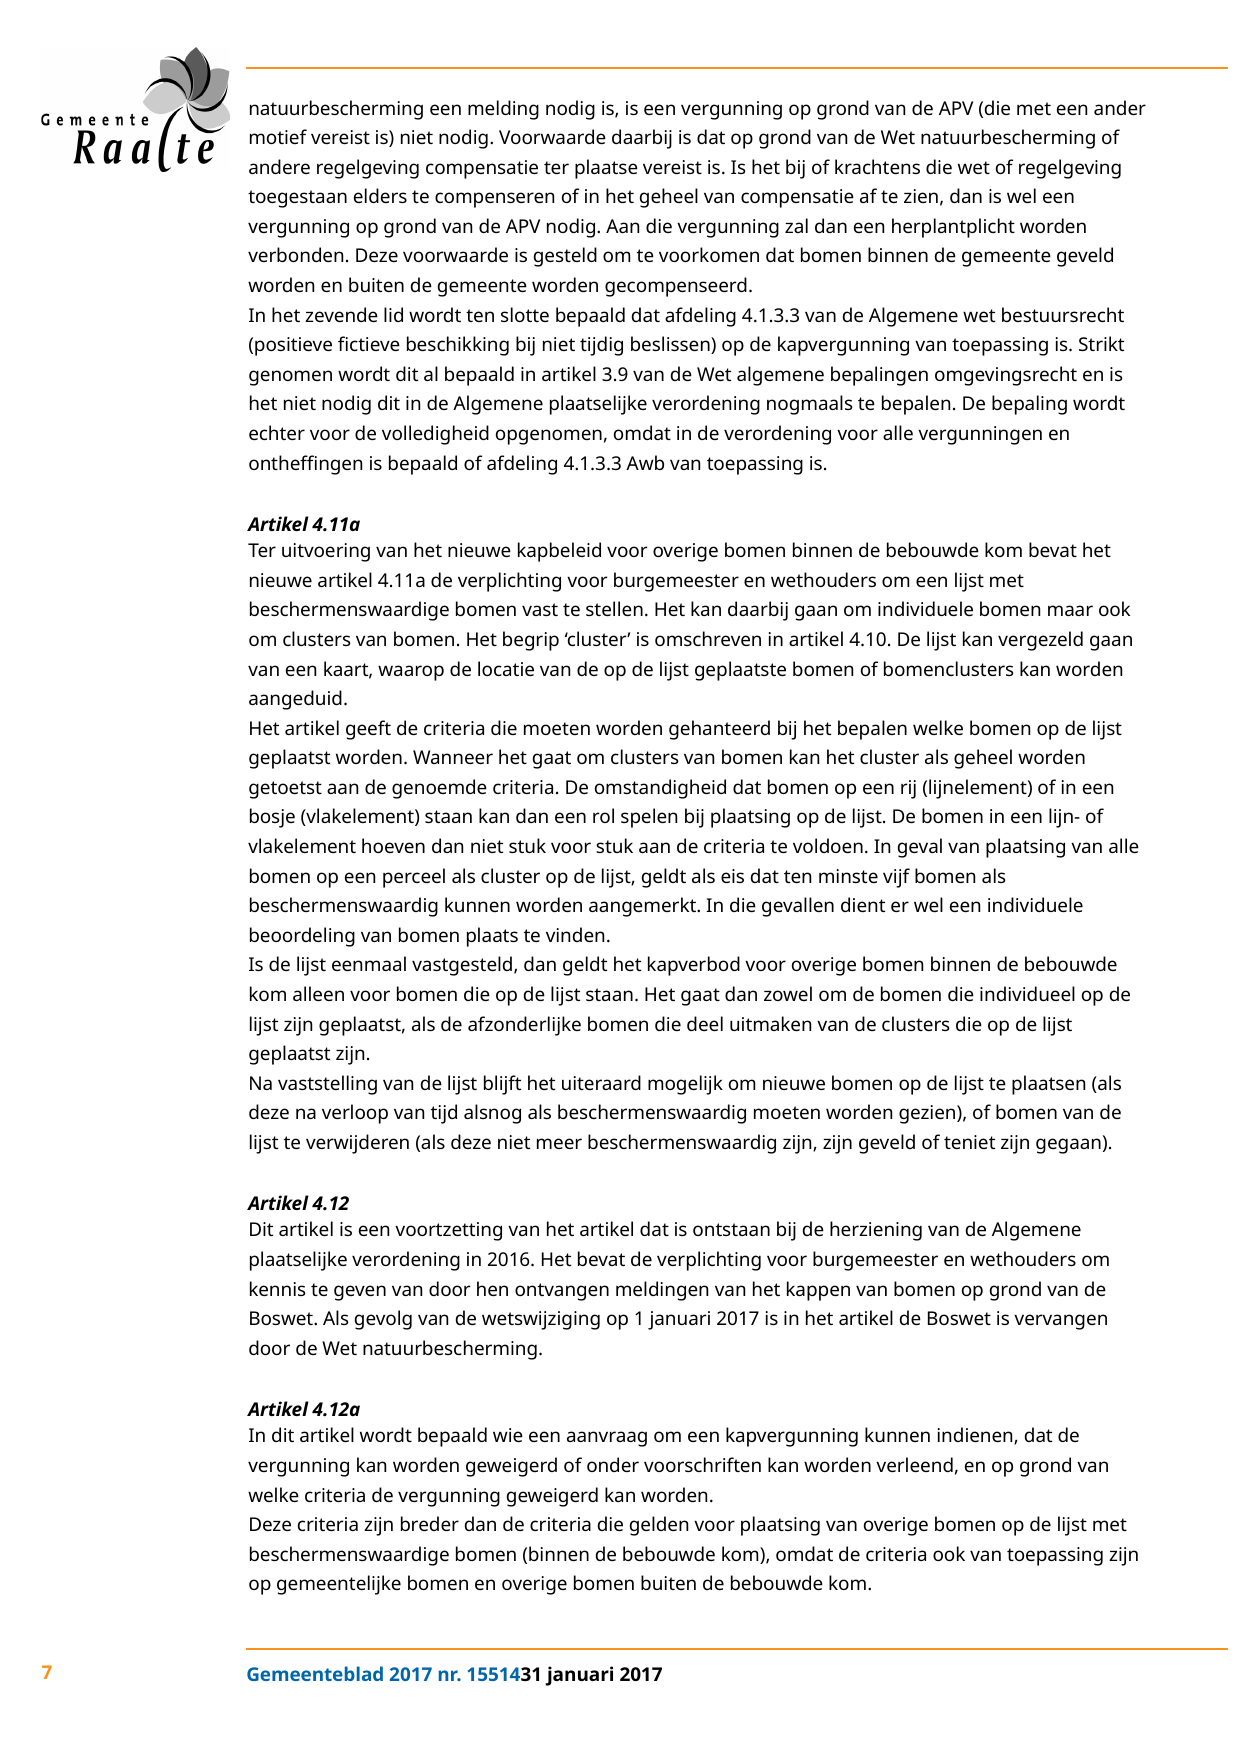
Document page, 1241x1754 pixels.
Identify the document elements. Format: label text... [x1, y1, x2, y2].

text In dit artikel wordt bepaald wie een aanvraag om een kapvergunning kunnen indienen, dat de vergunning kan worden geweigerd of onder voorschriften kan worden verleend, en op grond van welke criteria de vergunning geweigerd kan worden. [248, 1423, 1152, 1507]
text Artikel 4.12 [248, 1188, 1152, 1217]
text natuurbescherming een melding nodig is, is een vergunning op grond van de APV (die met een ander motief vereist is) niet nodig. Voorwaarde daarbij is dat op grond van de Wet natuurbescherming of andere regelgeving compensatie ter plaatse vereist is. Is het bij of krachtens die wet of regelgeving toegestaan elders te compenseren of in het geheel van compensatie af te zien, dan is wel een vergunning op grond van de APV nodig. Aan die vergunning zal dan een herplantplicht worden verbonden. Deze voorwaarde is gesteld om te voorkomen dat bomen binnen de gemeente geveld worden en buiten de gemeente worden gecompenseerd. [248, 95, 1152, 298]
text Na vaststelling van de lijst blijft het uiteraard mogelijk om nieuwe bomen op de lijst te plaatsen (als deze na verloop van tijd alsnog als beschermenswaardig moeten worden gezien), of bomen van de lijst te verwijderen (als deze niet meer beschermenswaardig zijn, zijn geveld of teniet zijn gegaan). [248, 1070, 1152, 1155]
text Het artikel geeft de criteria die moeten worden gehanteerd bij het bepalen welke bomen op de lijst geplaatst worden. Wanneer het gaat om clusters van bomen kan het cluster als geheel worden getoetst aan de genoemde criteria. De omstandigheid dat bomen op een rij (lijnelement) of in een bosje (vlakelement) staan kan dan een rol spelen bij plaatsing op de lijst. De bomen in een lijn- of vlakelement hoeven dan niet stuk voor stuk aan de criteria te voldoen. In geval van plaatsing van alle bomen op een perceel als cluster op de lijst, geldt als eis dat ten minste vijf bomen als beschermenswaardig kunnen worden aangemerkt. In die gevallen dient er wel een individuele beoordeling van bomen plaats te vinden. [248, 715, 1152, 948]
text Artikel 4.12a [248, 1394, 1152, 1423]
text Ter uitvoering van het nieuwe kapbeleid voor overige bomen binnen de bebouwde kom bevat het nieuwe artikel 4.11a de verplichting voor burgemeester en wethouders om een lijst met beschermenswaardige bomen vast te stellen. Het kan daarbij gaan om individuele bomen maar ook om clusters van bomen. Het begrip ‘cluster’ is omschreven in artikel 4.10. De lijst kan vergezeld gaan van een kaart, waarop de locatie van de op de lijst geplaatste bomen of bomenclusters kan worden aangeduid. [248, 537, 1152, 711]
text In het zevende lid wordt ten slotte bepaald dat afdeling 4.1.3.3 van de Algemene wet bestuursrecht (positieve fictieve beschikking bij niet tijdig beslissen) op de kapvergunning van toepassing is. Strikt genomen wordt dit al bepaald in artikel 3.9 van de Wet algemene bepalingen omgevingsrecht en is het niet nodig dit in de Algemene plaatselijke verordening nogmaals te bepalen. De bepaling wordt echter voor de volledigheid opgenomen, omdat in de verordening voor alle vergunningen en ontheffingen is bepaald of afdeling 4.1.3.3 Awb van toepassing is. [248, 302, 1152, 476]
text Is de lijst eenmaal vastgesteld, dan geldt het kapverbod voor overige bomen binnen de bebouwde kom alleen voor bomen die op de lijst staan. Het gaat dan zowel om de bomen die individueel op de lijst zijn geplaatst, als de afzonderlijke bomen die deel uitmaken van de clusters die op de lijst geplaatst zijn. [248, 952, 1152, 1066]
text Dit artikel is een voortzetting van het artikel dat is ontstaan bij de herziening van de Algemene plaatselijke verordening in 2016. Het bevat de verplichting voor burgemeester en wethouders om kennis te geven van door hen ontvangen meldingen van het kappen van bomen op grond van de Boswet. Als gevolg van de wetswijziging op 1 januari 2017 is in het artikel de Boswet is vervangen door de Wet natuurbescherming. [248, 1217, 1152, 1361]
text Artikel 4.11a [248, 509, 1152, 537]
text Deze criteria zijn breder dan de criteria die gelden voor plaatsing van overige bomen op de lijst met beschermenswaardige bomen (binnen de bebouwde kom), omdat de criteria ook van toepassing zijn op gemeentelijke bomen en overige bomen buiten de bebouwde kom. [248, 1511, 1152, 1596]
picture [41, 47, 231, 172]
